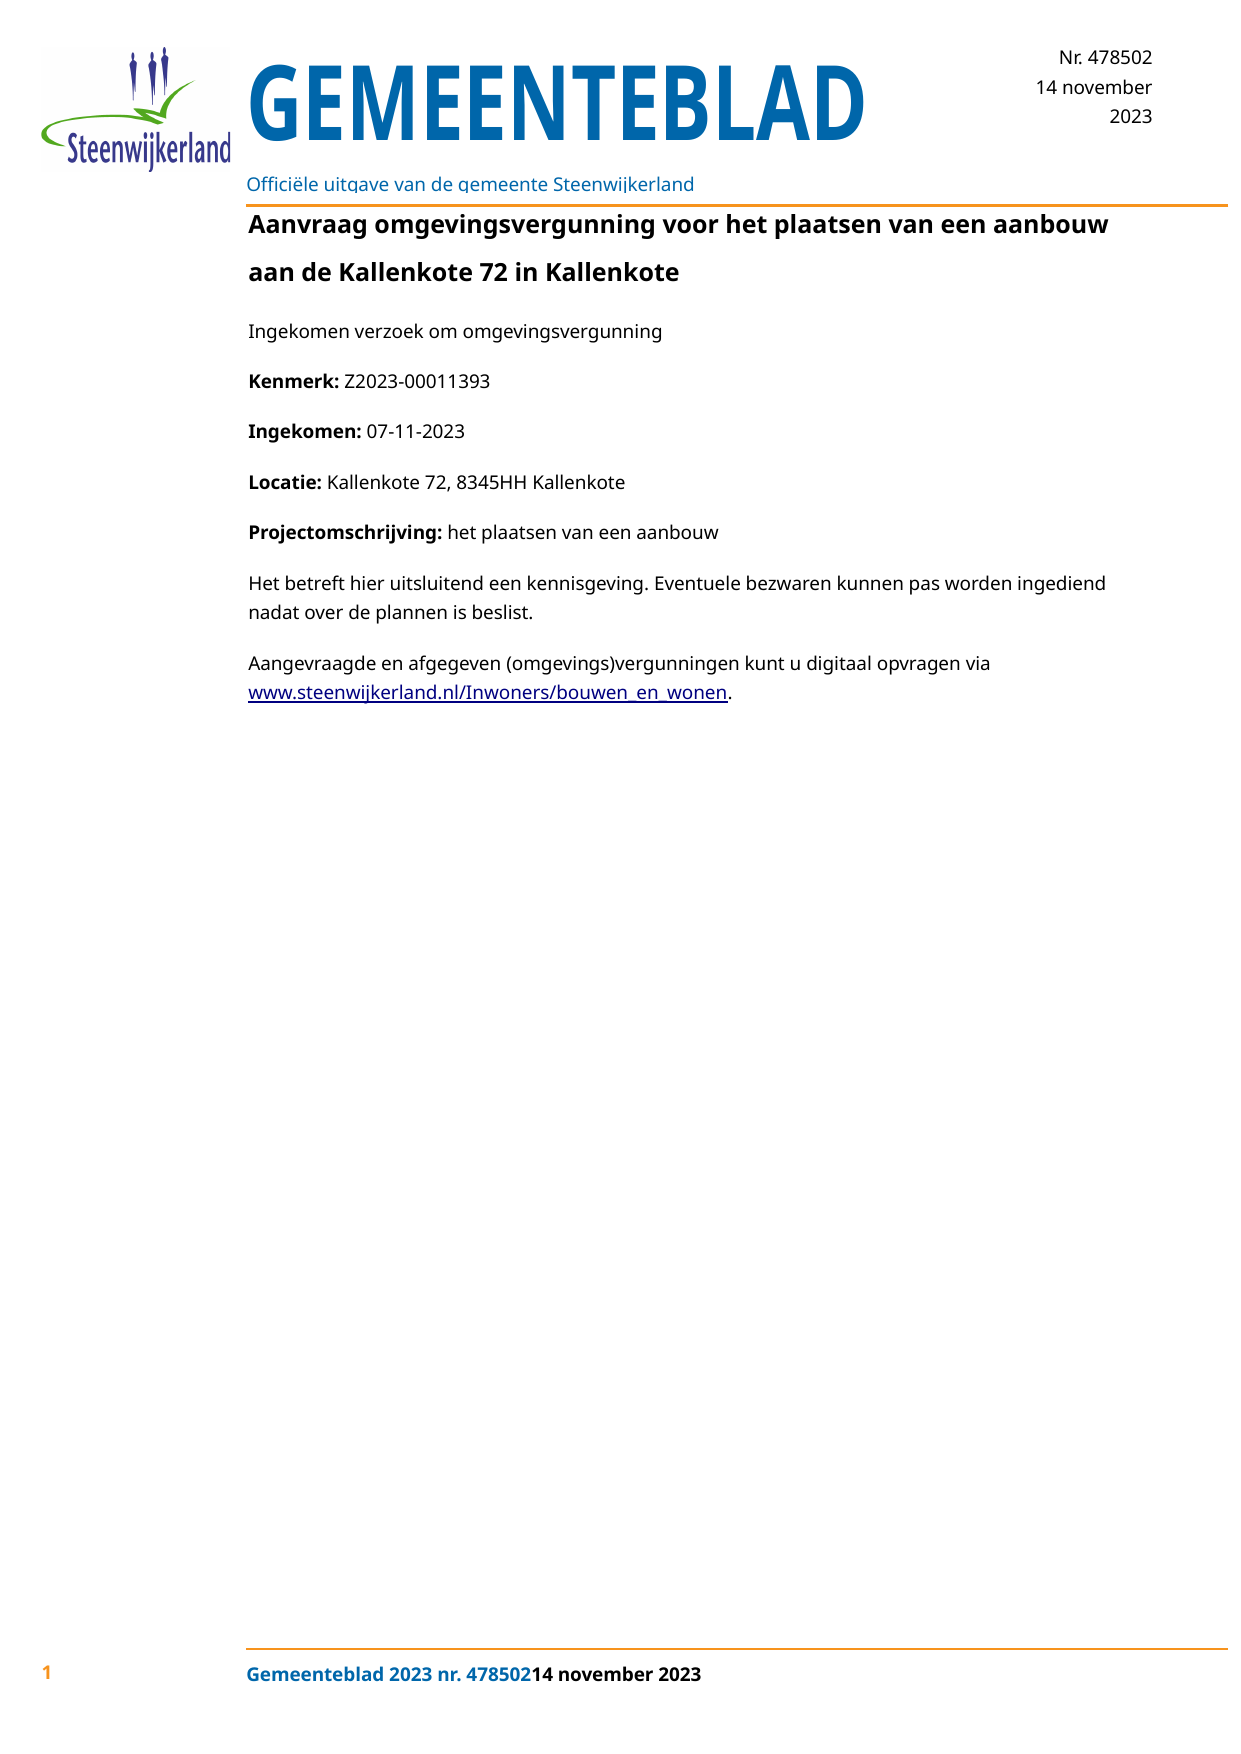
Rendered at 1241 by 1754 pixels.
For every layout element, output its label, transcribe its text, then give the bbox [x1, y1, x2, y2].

text Ingekomen verzoek om omgevingsvergunning [248, 318, 1152, 344]
text Locatie: Kallenkote 72, 8345HH Kallenkote [248, 469, 1152, 495]
text Aanvraag omgevingsvergunning voor het plaatsen van een aanbouw aan de Kallenkote 72 in Kallenkote [248, 207, 1152, 288]
text Aangevraagde en afgegeven (omgevings)vergunningen kunt u digitaal opvragen via www.steenwijkerland.nl/Inwoners/bouwen_en_wonen. [248, 650, 1152, 705]
text Kenmerk: Z2023-00011393 [248, 368, 1152, 394]
text Projectomschrijving: het plaatsen van een aanbouw [248, 519, 1152, 545]
text Het betreft hier uitsluitend een kennisgeving. Eventuele bezwaren kunnen pas worden ingediend nadat over de plannen is beslist. [248, 570, 1152, 625]
picture [41, 47, 231, 172]
text Ingekomen: 07-11-2023 [248, 419, 1152, 444]
